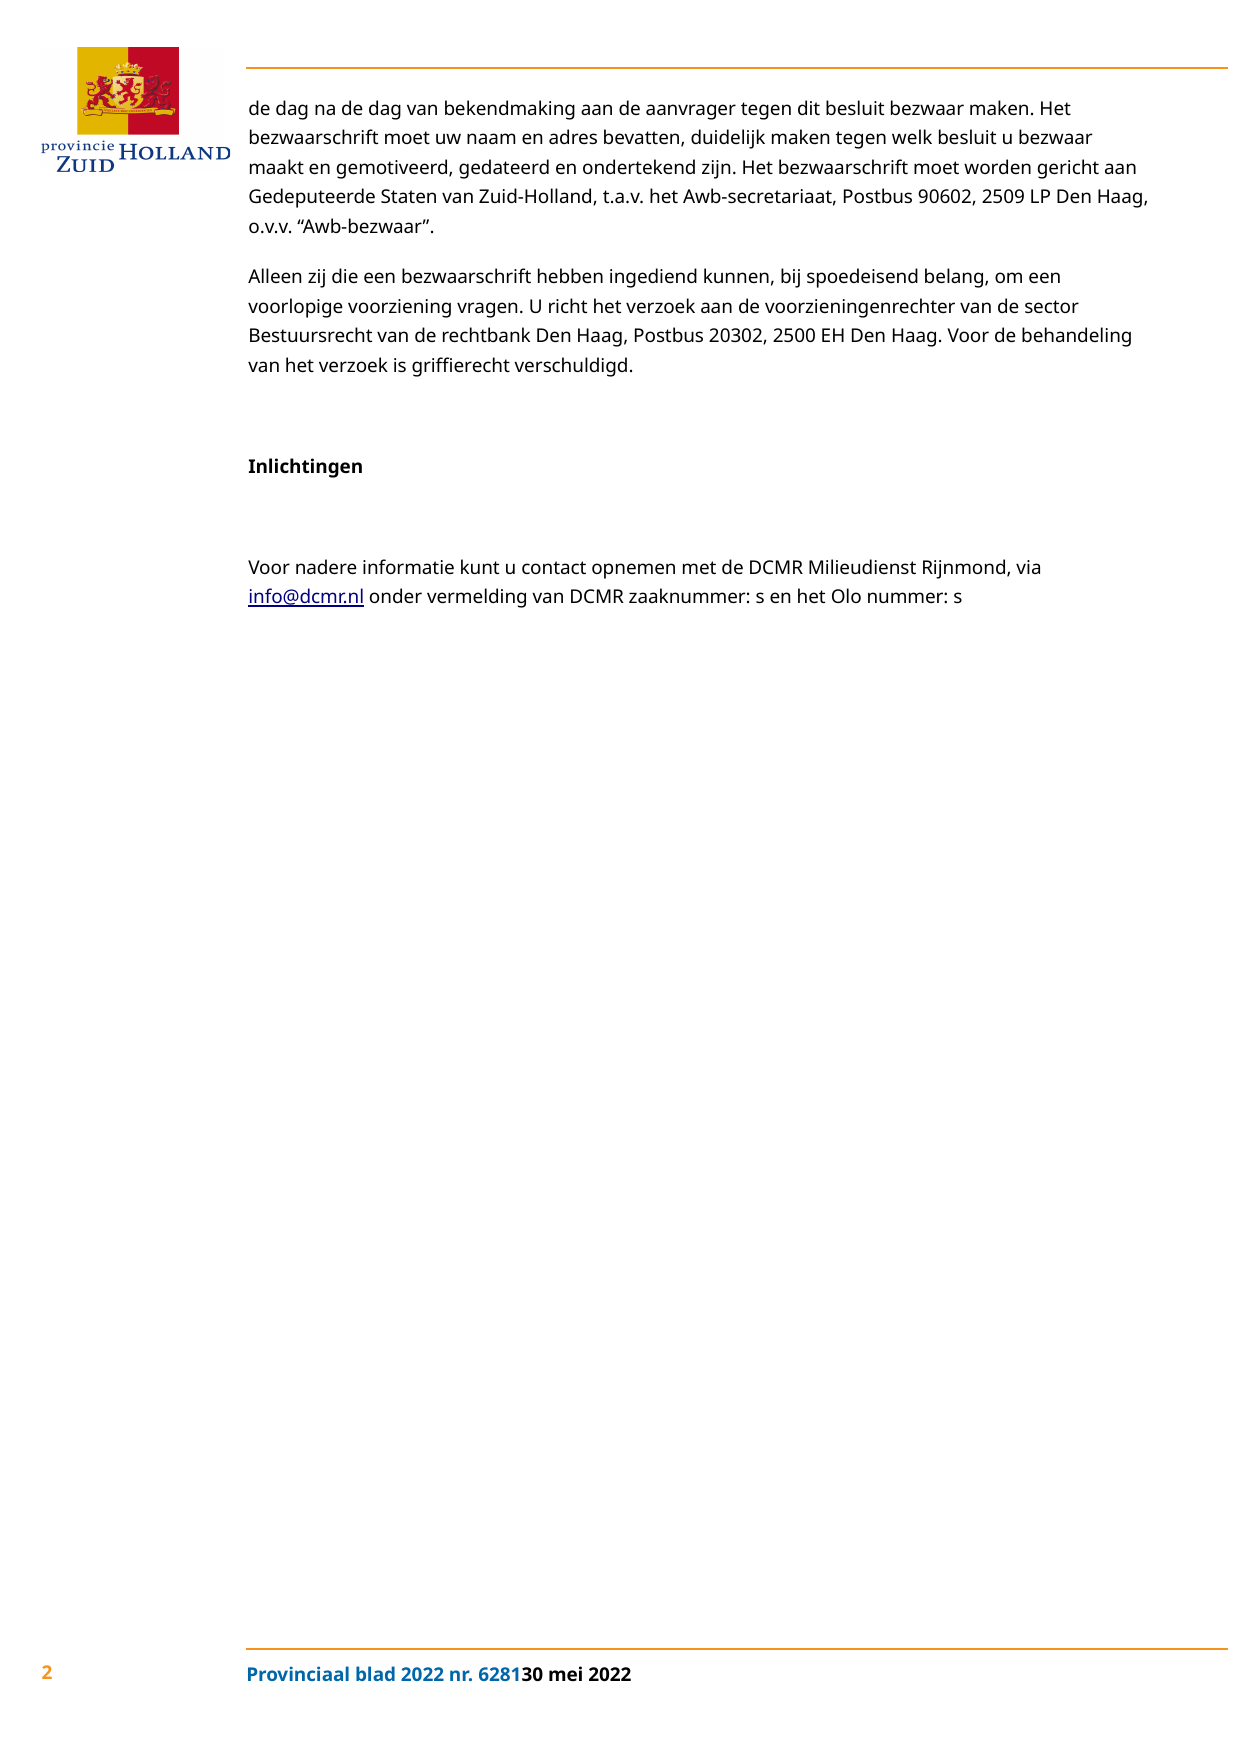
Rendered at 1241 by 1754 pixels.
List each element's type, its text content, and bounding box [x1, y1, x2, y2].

picture [41, 47, 231, 172]
text de dag na de dag van bekendmaking aan de aanvrager tegen dit besluit bezwaar maken. Het bezwaarschrift moet uw naam en adres bevatten, duidelijk maken tegen welk besluit u bezwaar maakt en gemotiveerd, gedateerd en ondertekend zijn. Het bezwaarschrift moet worden gericht aan Gedeputeerde Staten van Zuid-Holland, t.a.v. het Awb-secretariaat, Postbus 90602, 2509 LP Den Haag, o.v.v. “Awb-bezwaar”. [248, 95, 1152, 239]
text Inlichtingen [248, 453, 1152, 479]
text Voor nadere informatie kunt u contact opnemen met de DCMR Milieudienst Rijnmond, via info@dcmr.nl onder vermelding van DCMR zaaknummer: s en het Olo nummer: s [248, 554, 1152, 609]
text Alleen zij die een bezwaarschrift hebben ingediend kunnen, bij spoedeisend belang, om een voorlopige voorziening vragen. U richt het verzoek aan de voorzieningenrechter van de sector Bestuursrecht van de rechtbank Den Haag, Postbus 20302, 2500 EH Den Haag. Voor de behandeling van het verzoek is griffierecht verschuldigd. [248, 263, 1152, 378]
